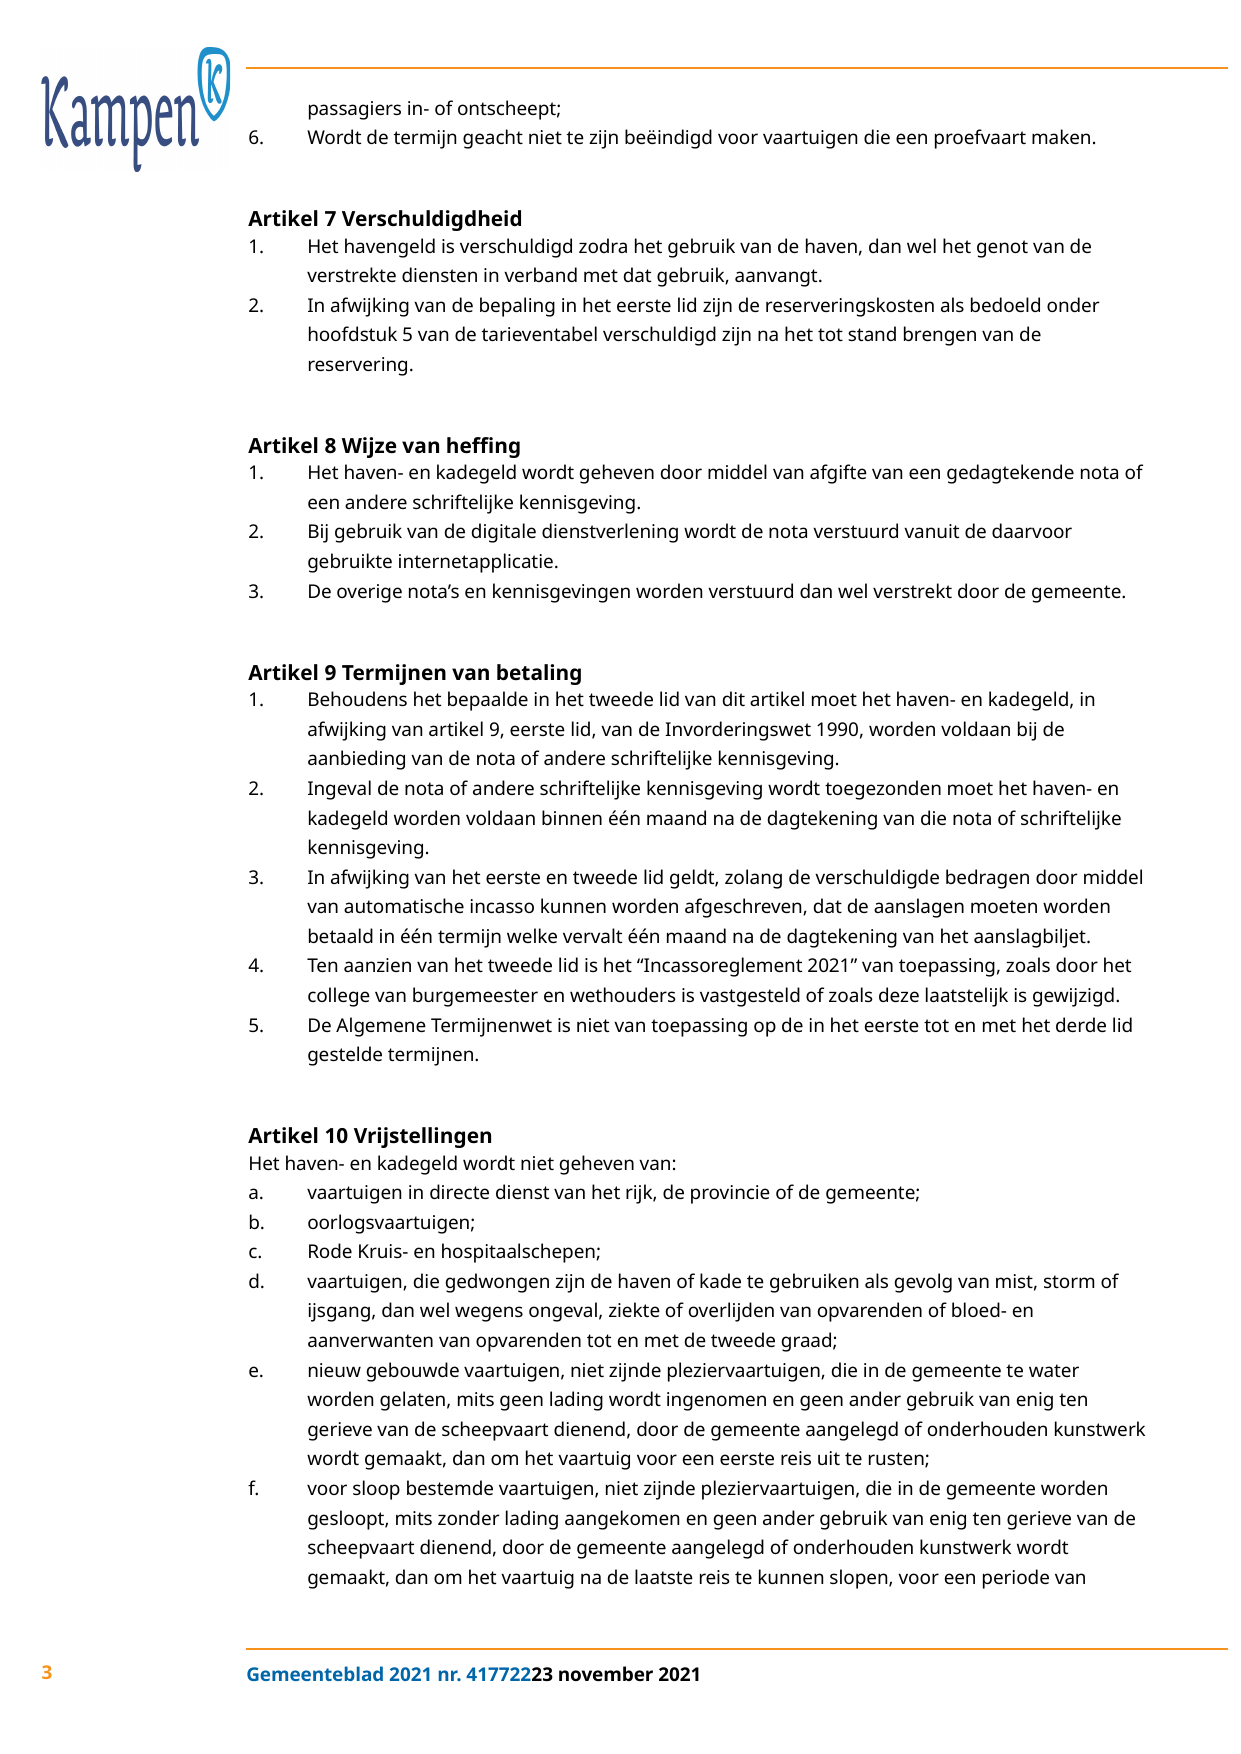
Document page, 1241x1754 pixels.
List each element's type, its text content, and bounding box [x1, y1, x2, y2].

list Behoudens het bepaalde in het tweede lid van dit artikel moet het haven- en kadegeld, in afwijking van artikel 9, eerste lid, van de Invorderingswet 1990, worden voldaan bij de aanbieding van de nota of andere schriftelijke kennisgeving. [248, 686, 1152, 771]
list De overige nota’s en kennisgevingen worden verstuurd dan wel verstrekt door de gemeente. [248, 578, 1152, 604]
text Het haven- en kadegeld wordt niet geheven van: [248, 1150, 1152, 1176]
list De Algemene Termijnenwet is niet van toepassing op de in het eerste tot en met het derde lid gestelde termijnen. [248, 1012, 1152, 1067]
picture [41, 47, 231, 172]
list vaartuigen, die gedwongen zijn de haven of kade te gebruiken als gevolg van mist, storm of ijsgang, dan wel wegens ongeval, ziekte of overlijden van opvarenden of bloed- en aanverwanten van opvarenden tot en met de tweede graad; [248, 1268, 1152, 1353]
list Ingeval de nota of andere schriftelijke kennisgeving wordt toegezonden moet het haven- en kadegeld worden voldaan binnen één maand na de dagtekening van die nota of schriftelijke kennisgeving. [248, 775, 1152, 860]
list Het haven- en kadegeld wordt geheven door middel van afgifte van een gedagtekende nota of een andere schriftelijke kennisgeving. [248, 459, 1152, 515]
list Het havengeld is verschuldigd zodra het gebruik van de haven, dan wel het genot van de verstrekte diensten in verband met dat gebruik, aanvangt. [248, 233, 1152, 288]
text Artikel 10 Vrijstellingen [248, 1121, 1152, 1150]
list nieuw gebouwde vaartuigen, niet zijnde pleziervaartuigen, die in de gemeente te water worden gelaten, mits geen lading wordt ingenomen en geen ander gebruik van enig ten gerieve van de scheepvaart dienend, door de gemeente aangelegd of onderhouden kunstwerk wordt gemaakt, dan om het vaartuig voor een eerste reis uit te rusten; [248, 1357, 1152, 1471]
list passagiers in- of ontscheept; [248, 95, 1152, 121]
list oorlogsvaartuigen; [248, 1209, 1152, 1235]
list Rode Kruis- en hospitaalschepen; [248, 1238, 1152, 1264]
list voor sloop bestemde vaartuigen, niet zijnde pleziervaartuigen, die in de gemeente worden gesloopt, mits zonder lading aangekomen en geen ander gebruik van enig ten gerieve van de scheepvaart dienend, door de gemeente aangelegd of onderhouden kunstwerk wordt gemaakt, dan om het vaartuig na de laatste reis te kunnen slopen, voor een periode van [248, 1475, 1152, 1590]
list vaartuigen in directe dienst van het rijk, de provincie of de gemeente; [248, 1179, 1152, 1205]
text Artikel 7 Verschuldigdheid [248, 204, 1152, 233]
list Wordt de termijn geacht niet te zijn beëindigd voor vaartuigen die een proefvaart maken. [248, 124, 1152, 150]
list In afwijking van het eerste en tweede lid geldt, zolang de verschuldigde bedragen door middel van automatische incasso kunnen worden afgeschreven, dat de aanslagen moeten worden betaald in één termijn welke vervalt één maand na de dagtekening van het aanslagbiljet. [248, 864, 1152, 949]
list In afwijking van de bepaling in het eerste lid zijn de reserveringskosten als bedoeld onder hoofdstuk 5 van de tarieventabel verschuldigd zijn na het tot stand brengen van de reservering. [248, 292, 1152, 377]
list Bij gebruik van de digitale dienstverlening wordt de nota verstuurd vanuit de daarvoor gebruikte internetapplicatie. [248, 519, 1152, 574]
text Artikel 8 Wijze van heffing [248, 431, 1152, 459]
text Artikel 9 Termijnen van betaling [248, 658, 1152, 686]
list Ten aanzien van het tweede lid is het “Incassoreglement 2021” van toepassing, zoals door het college van burgemeester en wethouders is vastgesteld of zoals deze laatstelijk is gewijzigd. [248, 953, 1152, 1008]
